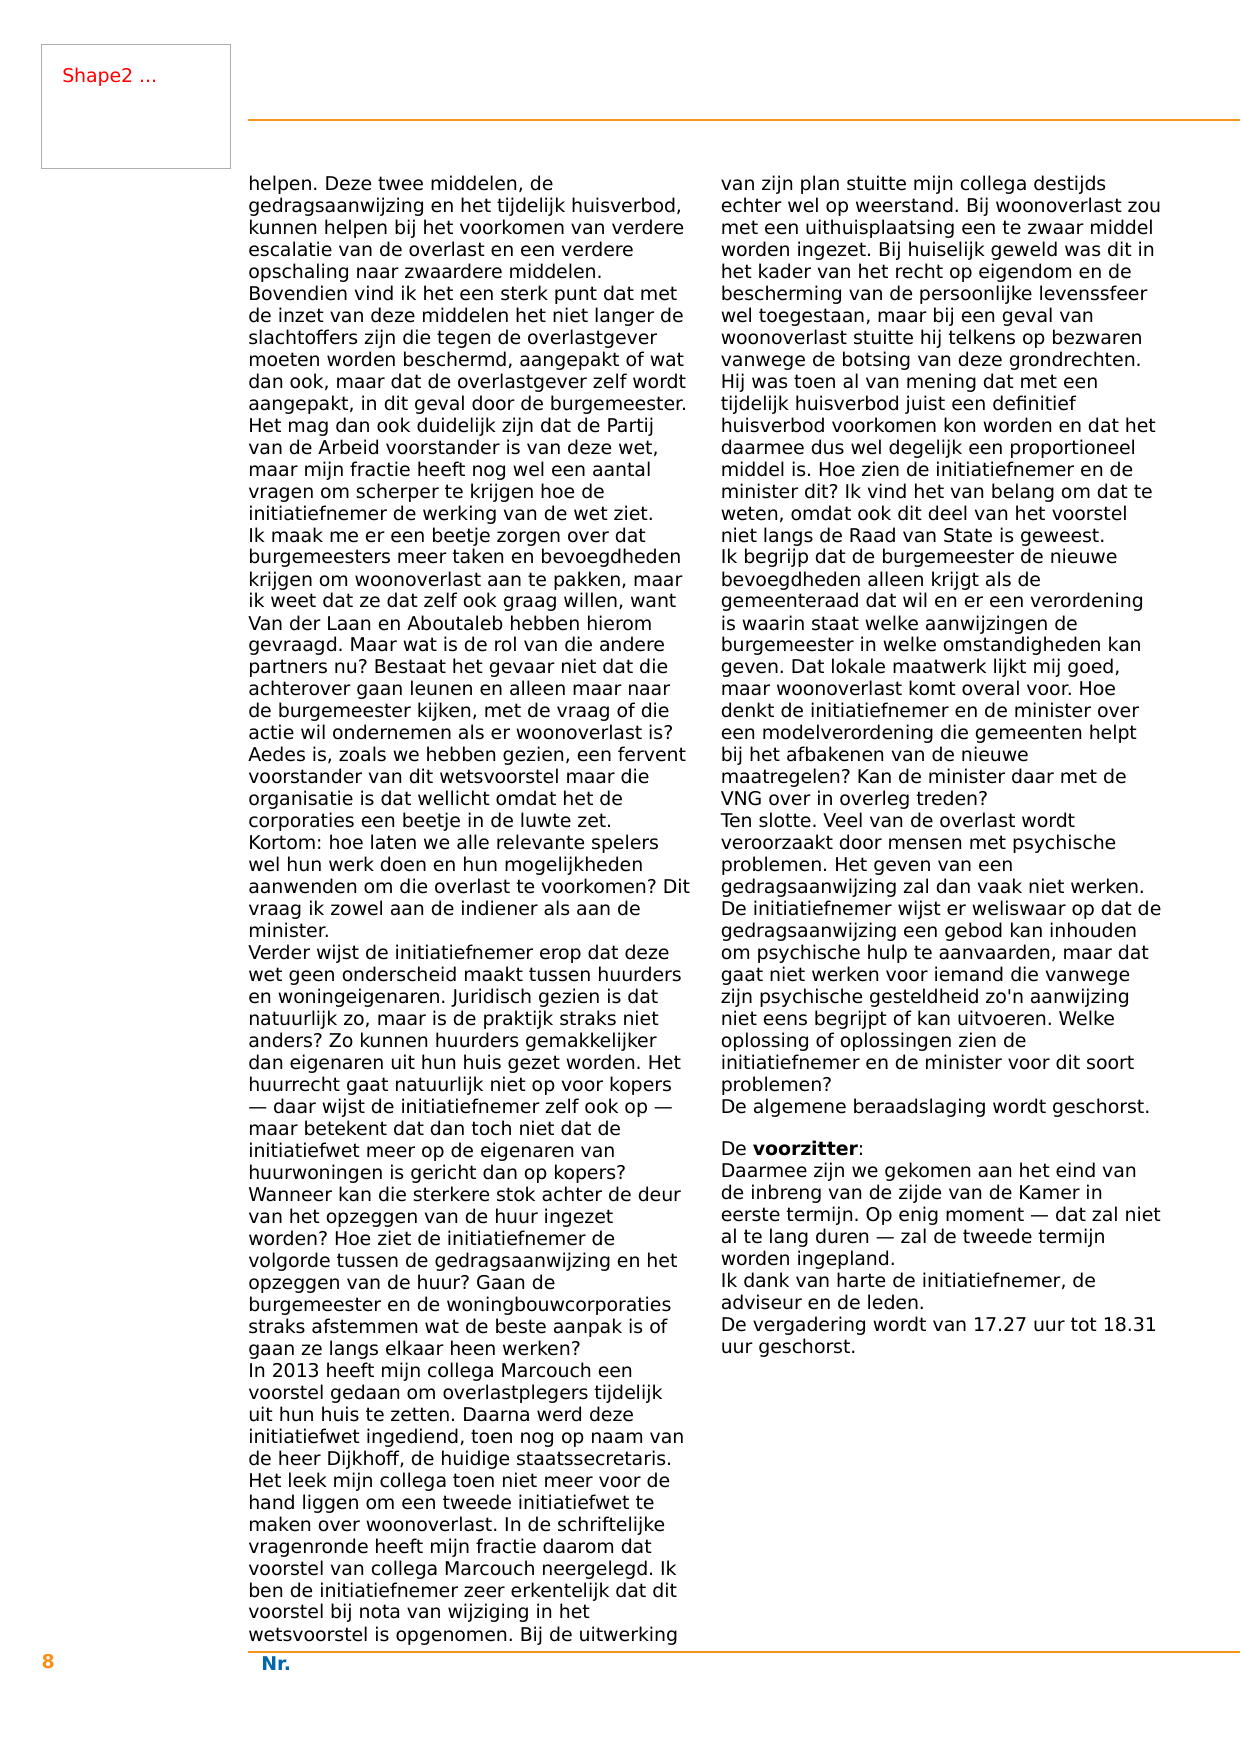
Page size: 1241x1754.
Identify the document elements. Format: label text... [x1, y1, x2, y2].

text van zijn plan stuitte mijn collega destijds echter wel op weerstand. Bij woonoverlast zou met een uithuisplaatsing een te zwaar middel worden ingezet. Bij huiselijk geweld was dit in het kader van het recht op eigendom en de bescherming van de persoonlijke levenssfeer wel toegestaan, maar bij een geval van woonoverlast stuitte hij telkens op bezwaren vanwege de botsing van deze grondrechten. Hij was toen al van mening dat met een tijdelijk huisverbod juist een definitief huisverbod voorkomen kon worden en dat het daarmee dus wel degelijk een proportioneel middel is. Hoe zien de initiatiefnemer en de minister dit? Ik vind het van belang om dat te weten, omdat ook dit deel van het voorstel niet langs de Raad van State is geweest. [721, 173, 1163, 546]
text In 2013 heeft mijn collega Marcouch een voorstel gedaan om overlastplegers tijdelijk uit hun huis te zetten. Daarna werd deze initiatiefwet ingediend, toen nog op naam van de heer Dijkhoff, de huidige staatssecretaris. Het leek mijn collega toen niet meer voor de hand liggen om een tweede initiatiefwet te maken over woonoverlast. In de schriftelijke vragenronde heeft mijn fractie daarom dat voorstel van collega Marcouch neergelegd. Ik ben de initiatiefnemer zeer erkentelijk dat dit voorstel bij nota van wijziging in het wetsvoorstel is opgenomen. Bij de uitwerking [248, 1360, 691, 1645]
text De algemene beraadslaging wordt geschorst. [721, 1096, 1163, 1118]
text Ik begrijp dat de burgemeester de nieuwe bevoegdheden alleen krijgt als de gemeenteraad dat wil en er een verordening is waarin staat welke aanwijzingen de burgemeester in welke omstandigheden kan geven. Dat lokale maatwerk lijkt mij goed, maar woonoverlast komt overal voor. Hoe denkt de initiatiefnemer en de minister over een modelverordening die gemeenten helpt bij het afbakenen van de nieuwe maatregelen? Kan de minister daar met de VNG over in overleg treden? [721, 546, 1163, 810]
text helpen. Deze twee middelen, de gedragsaanwijzing en het tijdelijk huisverbod, kunnen helpen bij het voorkomen van verdere escalatie van de overlast en een verdere opschaling naar zwaardere middelen. Bovendien vind ik het een sterk punt dat met de inzet van deze middelen het niet langer de slachtoffers zijn die tegen de overlastgever moeten worden beschermd, aangepakt of wat dan ook, maar dat de overlastgever zelf wordt aangepakt, in dit geval door de burgemeester. Het mag dan ook duidelijk zijn dat de Partij van de Arbeid voorstander is van deze wet, maar mijn fractie heeft nog wel een aantal vragen om scherper te krijgen hoe de initiatiefnemer de werking van de wet ziet. [248, 173, 691, 524]
text Ik dank van harte de initiatiefnemer, de adviseur en de leden. [721, 1270, 1163, 1314]
text Ik maak me er een beetje zorgen over dat burgemeesters meer taken en bevoegdheden krijgen om woonoverlast aan te pakken, maar ik weet dat ze dat zelf ook graag willen, want Van der Laan en Aboutaleb hebben hierom gevraagd. Maar wat is de rol van die andere partners nu? Bestaat het gevaar niet dat die achterover gaan leunen en alleen maar naar de burgemeester kijken, met de vraag of die actie wil ondernemen als er woonoverlast is? Aedes is, zoals we hebben gezien, een fervent voorstander van dit wetsvoorstel maar die organisatie is dat wellicht omdat het de corporaties een beetje in de luwte zet. Kortom: hoe laten we alle relevante spelers wel hun werk doen en hun mogelijkheden aanwenden om die overlast te voorkomen? Dit vraag ik zowel aan de indiener als aan de minister. [248, 524, 691, 942]
text Ten slotte. Veel van de overlast wordt veroorzaakt door mensen met psychische problemen. Het geven van een gedragsaanwijzing zal dan vaak niet werken. De initiatiefnemer wijst er weliswaar op dat de gedragsaanwijzing een gebod kan inhouden om psychische hulp te aanvaarden, maar dat gaat niet werken voor iemand die vanwege zijn psychische gesteldheid zo'n aanwijzing niet eens begrijpt of kan uitvoeren. Welke oplossing of oplossingen zien de initiatiefnemer en de minister voor dit soort problemen? [721, 810, 1163, 1096]
text De vergadering wordt van 17.27 uur tot 18.31 uur geschorst. [721, 1314, 1163, 1358]
text Daarmee zijn we gekomen aan het eind van de inbreng van de zijde van de Kamer in eerste termijn. Op enig moment — dat zal niet al te lang duren — zal de tweede termijn worden ingepland. [721, 1160, 1163, 1270]
text Verder wijst de initiatiefnemer erop dat deze wet geen onderscheid maakt tussen huurders en woningeigenaren. Juridisch gezien is dat natuurlijk zo, maar is de praktijk straks niet anders? Zo kunnen huurders gemakkelijker dan eigenaren uit hun huis gezet worden. Het huurrecht gaat natuurlijk niet op voor kopers — daar wijst de initiatiefnemer zelf ook op — maar betekent dat dan toch niet dat de initiatiefwet meer op de eigenaren van huurwoningen is gericht dan op kopers? Wanneer kan die sterkere stok achter de deur van het opzeggen van de huur ingezet worden? Hoe ziet de initiatiefnemer de volgorde tussen de gedragsaanwijzing en het opzeggen van de huur? Gaan de burgemeester en de woningbouwcorporaties straks afstemmen wat de beste aanpak is of gaan ze langs elkaar heen werken? [248, 942, 691, 1360]
text De voorzitter: [721, 1138, 1163, 1160]
